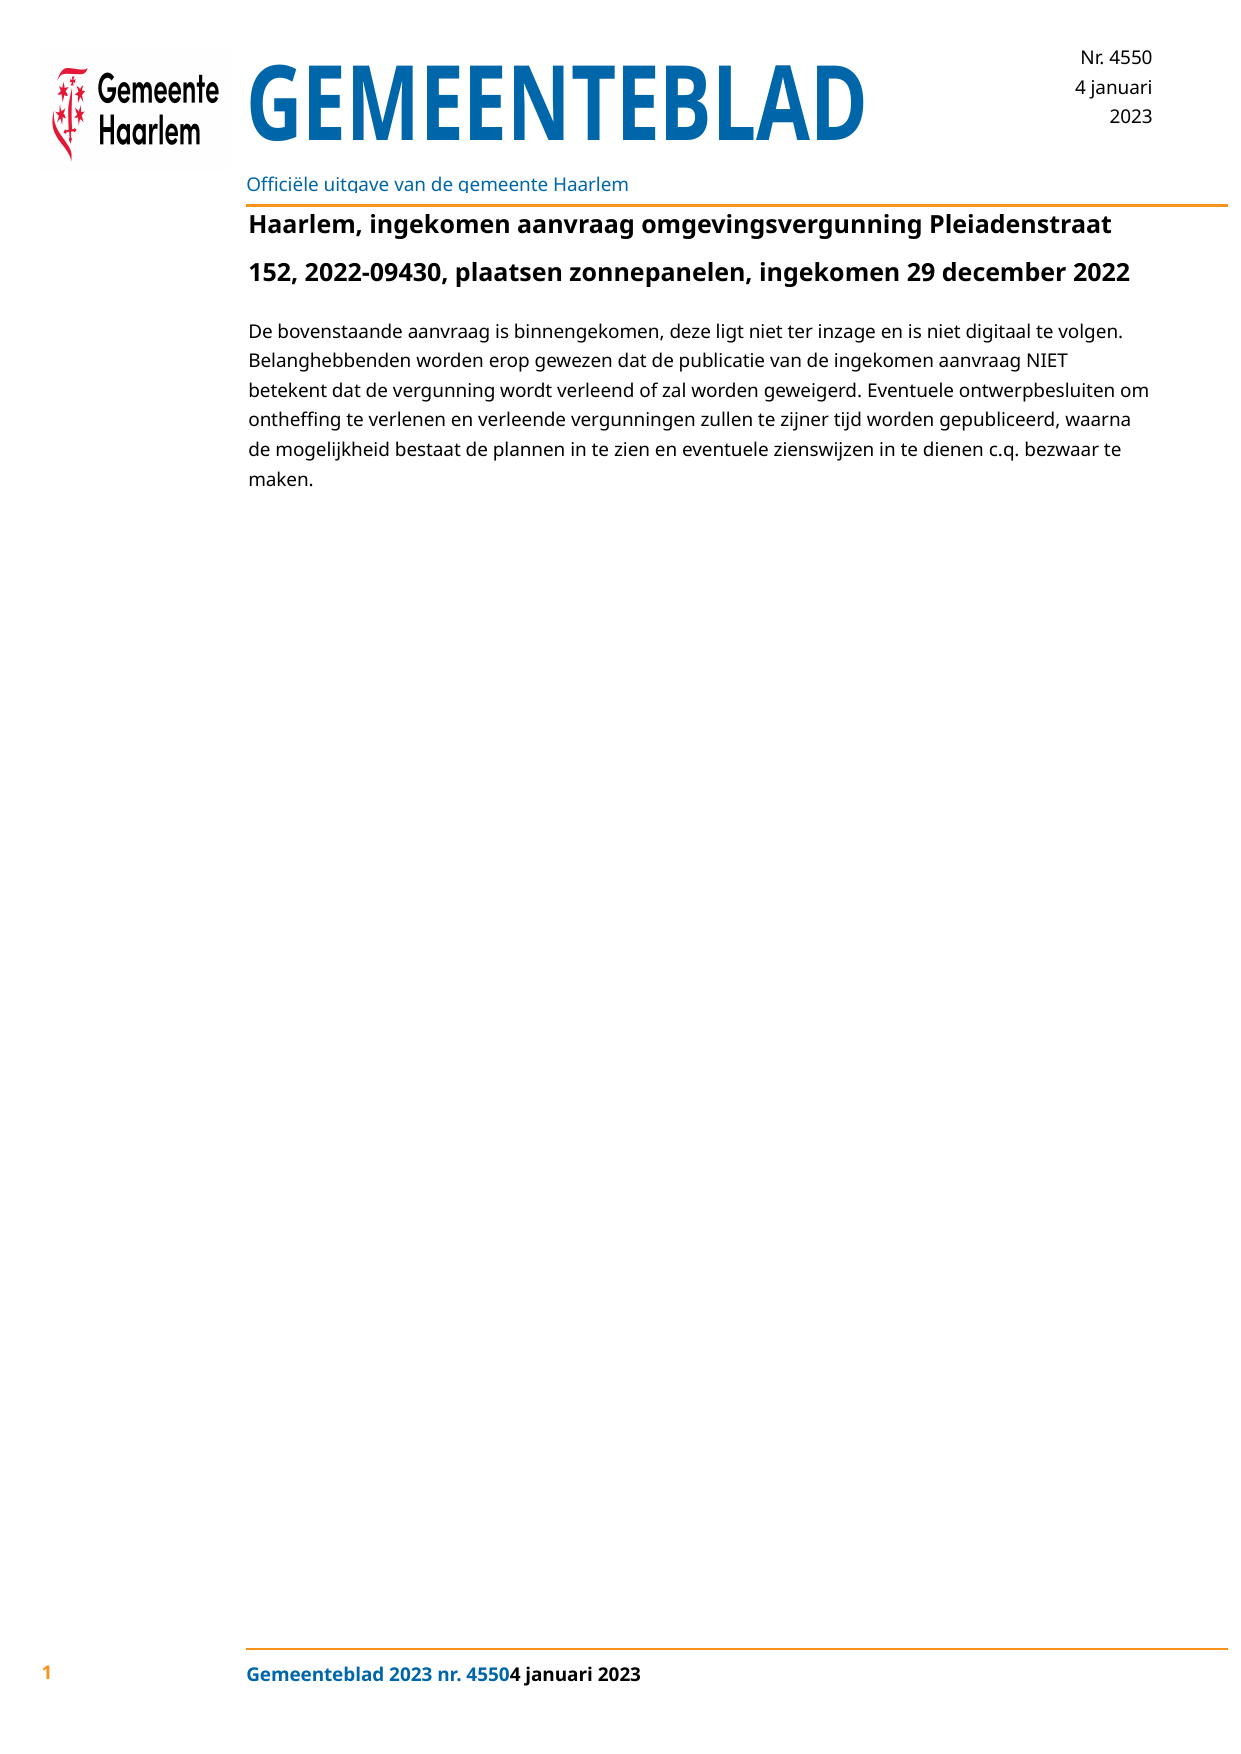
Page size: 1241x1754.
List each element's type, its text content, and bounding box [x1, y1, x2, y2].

text Haarlem, ingekomen aanvraag omgevingsvergunning Pleiadenstraat 152, 2022-09430, plaatsen zonnepanelen, ingekomen 29 december 2022 [248, 207, 1152, 288]
picture [41, 47, 231, 172]
text De bovenstaande aanvraag is binnengekomen, deze ligt niet ter inzage en is niet digitaal te volgen. Belanghebbenden worden erop gewezen dat de publicatie van de ingekomen aanvraag NIET betekent dat de vergunning wordt verleend of zal worden geweigerd. Eventuele ontwerpbesluiten om ontheffing te verlenen en verleende vergunningen zullen te zijner tijd worden gepubliceerd, waarna de mogelijkheid bestaat de plannen in te zien en eventuele zienswijzen in te dienen c.q. bezwaar te maken. [248, 318, 1152, 492]
